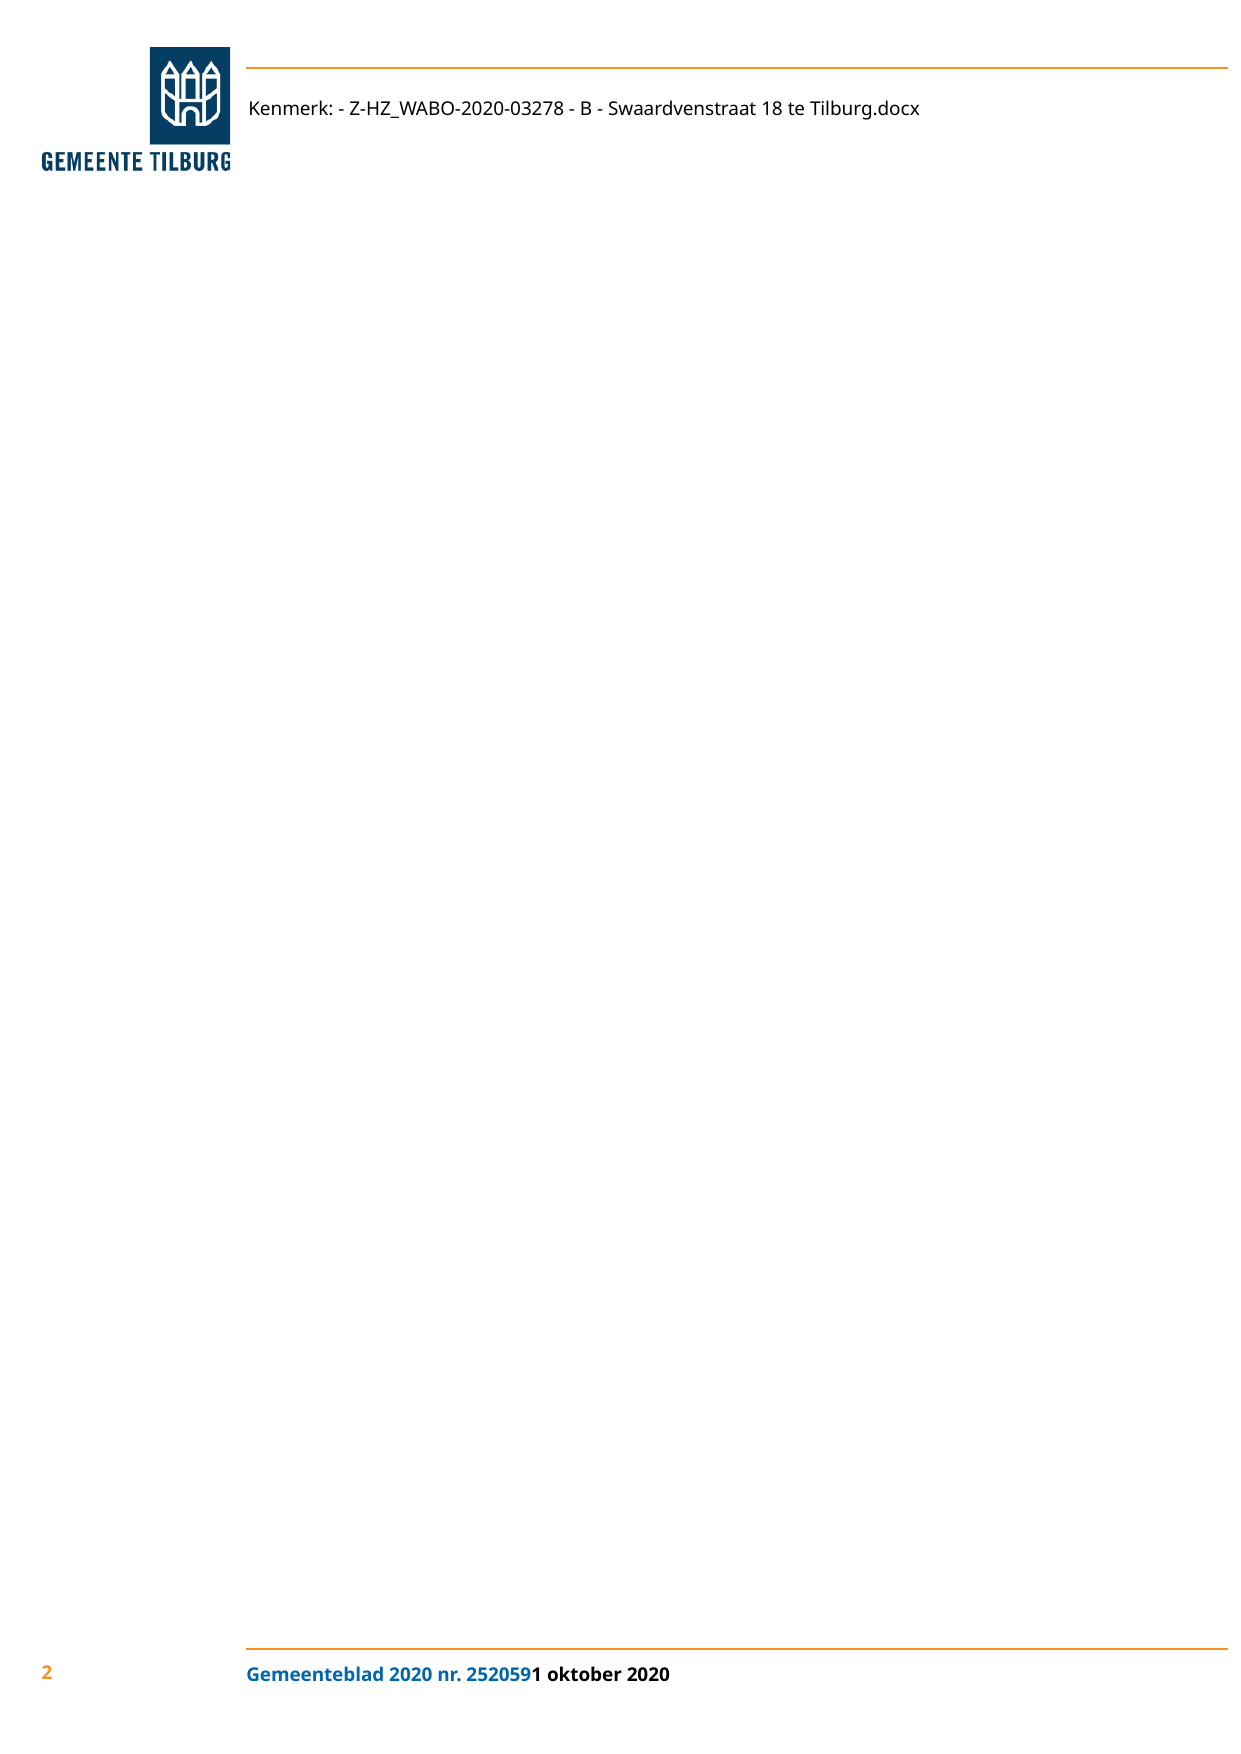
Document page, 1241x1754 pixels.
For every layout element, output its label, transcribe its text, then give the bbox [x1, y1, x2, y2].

text Kenmerk: - Z-HZ_WABO-2020-03278 - B - Swaardvenstraat 18 te Tilburg.docx [248, 95, 1152, 121]
picture [41, 47, 231, 172]
